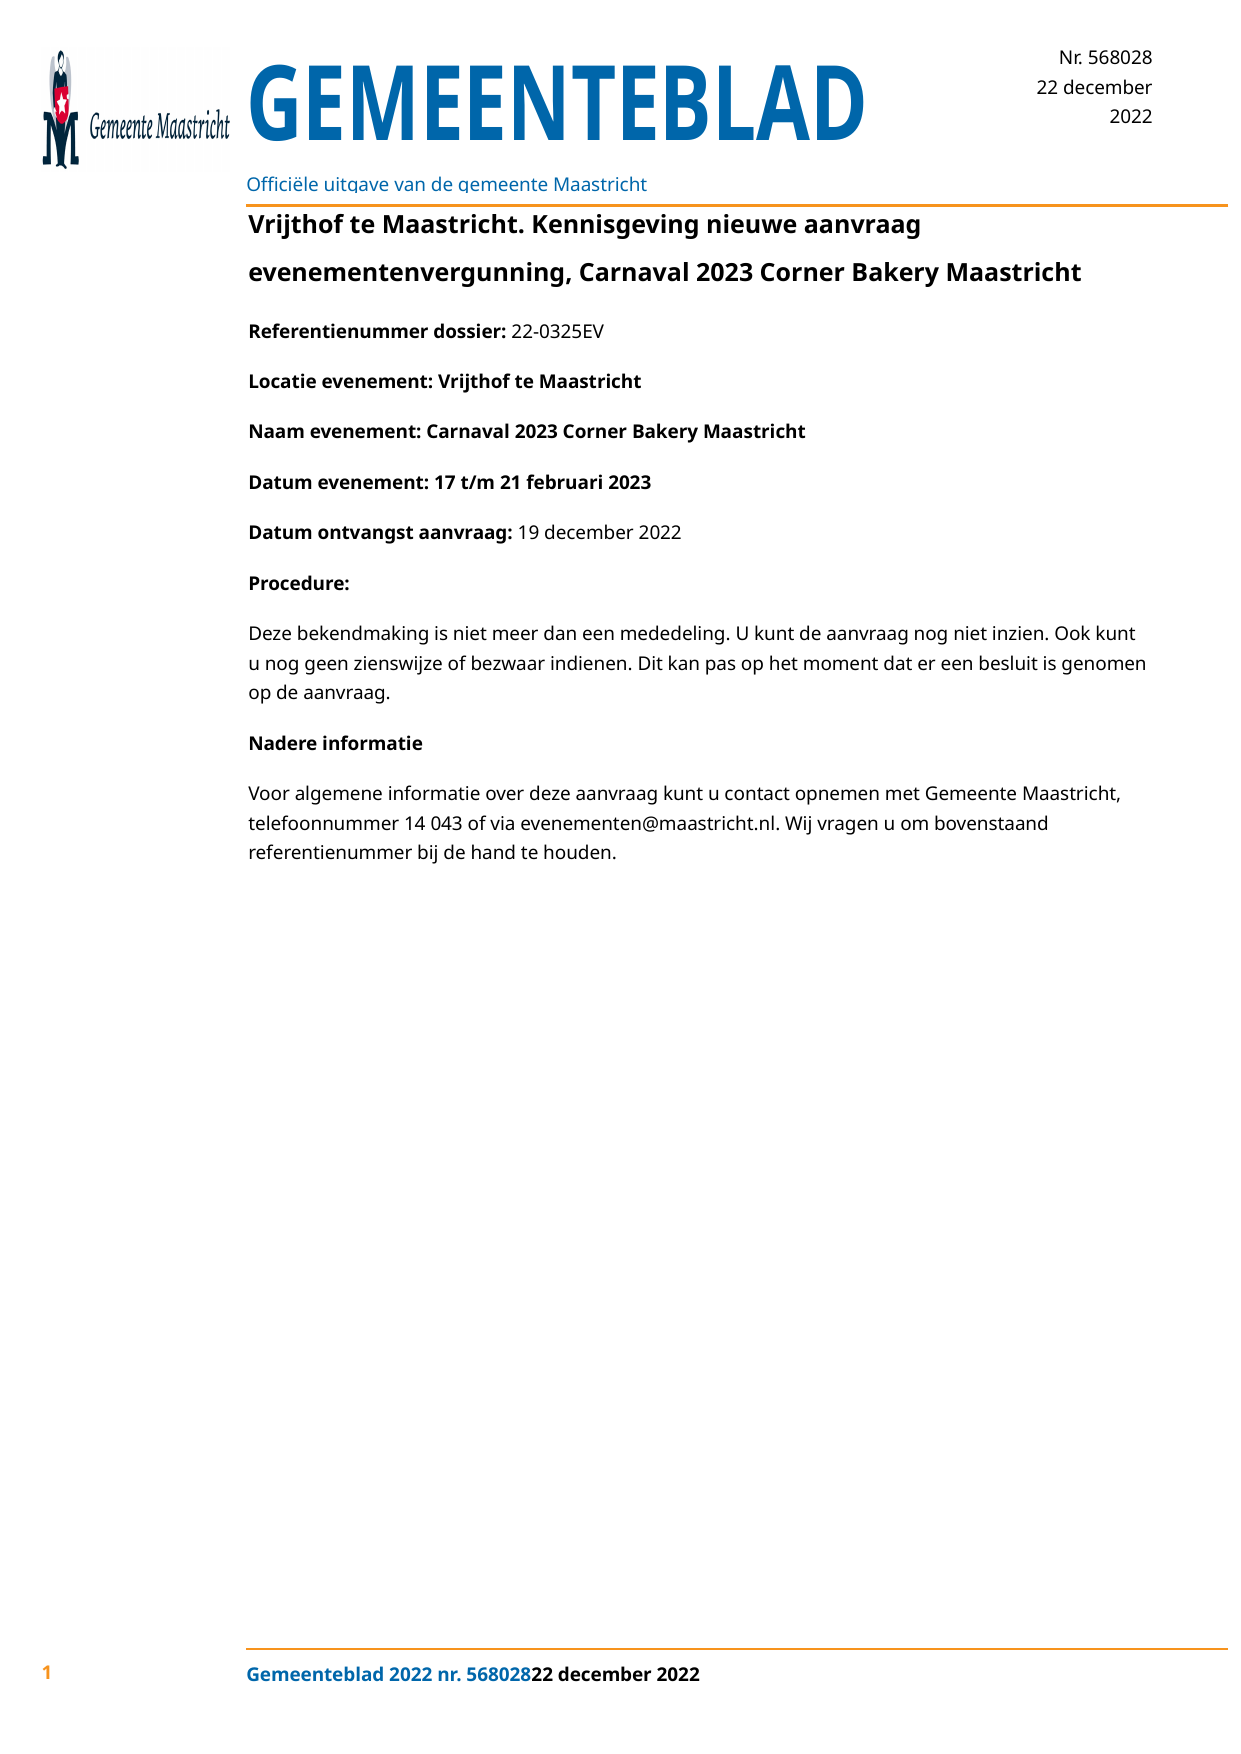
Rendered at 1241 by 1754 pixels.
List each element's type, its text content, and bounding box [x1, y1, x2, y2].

text Nadere informatie [248, 730, 1152, 756]
text Referentienummer dossier: 22-0325EV [248, 318, 1152, 344]
text Naam evenement: Carnaval 2023 Corner Bakery Maastricht [248, 419, 1152, 444]
text Datum ontvangst aanvraag: 19 december 2022 [248, 519, 1152, 545]
text Datum evenement: 17 t/m 21 februari 2023 [248, 469, 1152, 495]
text Vrijthof te Maastricht. Kennisgeving nieuwe aanvraag evenementenvergunning, Carnaval 2023 Corner Bakery Maastricht [248, 207, 1152, 288]
text Deze bekendmaking is niet meer dan een mededeling. U kunt de aanvraag nog niet inzien. Ook kunt u nog geen zienswijze of bezwaar indienen. Dit kan pas op het moment dat er een besluit is genomen op de aanvraag. [248, 620, 1152, 705]
text Procedure: [248, 570, 1152, 596]
text Voor algemene informatie over deze aanvraag kunt u contact opnemen met Gemeente Maastricht, telefoonnummer 14 043 of via evenementen@maastricht.nl. Wij vragen u om bovenstaand referentienummer bij de hand te houden. [248, 780, 1152, 865]
text Locatie evenement: Vrijthof te Maastricht [248, 368, 1152, 394]
picture [41, 47, 231, 172]
